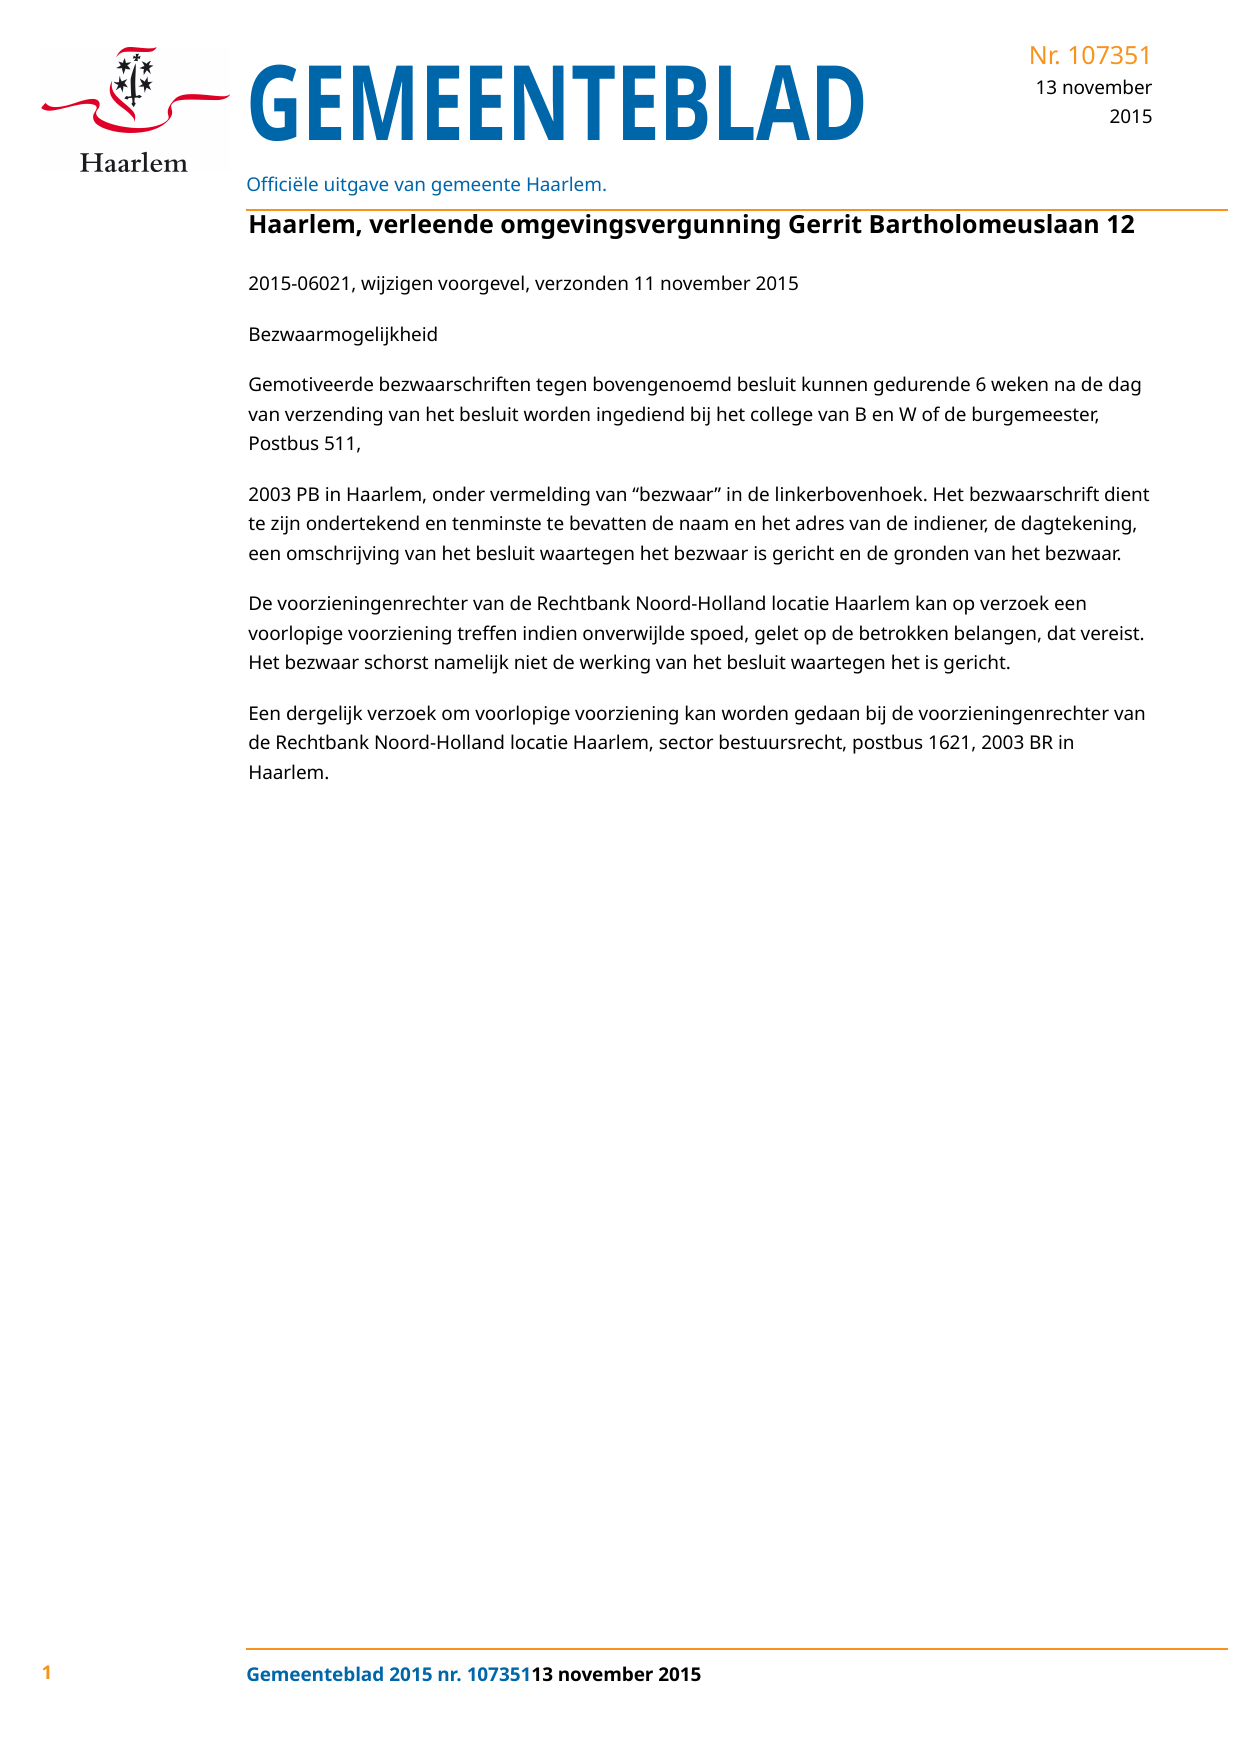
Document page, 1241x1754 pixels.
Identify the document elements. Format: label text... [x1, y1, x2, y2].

text De voorzieningenrechter van de Rechtbank Noord-Holland locatie Haarlem kan op verzoek een voorlopige voorziening treffen indien onverwijlde spoed, gelet op de betrokken belangen, dat vereist. Het bezwaar schorst namelijk niet de werking van het besluit waartegen het is gericht. [248, 590, 1152, 675]
text Een dergelijk verzoek om voorlopige voorziening kan worden gedaan bij de voorzieningenrechter van de Rechtbank Noord-Holland locatie Haarlem, sector bestuursrecht, postbus 1621, 2003 BR in Haarlem. [248, 700, 1152, 785]
text Haarlem, verleende omgevingsvergunning Gerrit Bartholomeuslaan 12 [248, 211, 1152, 241]
text 2015-06021, wijzigen voorgevel, verzonden 11 november 2015 [248, 270, 1152, 296]
text Gemotiveerde bezwaarschriften tegen bovengenoemd besluit kunnen gedurende 6 weken na de dag van verzending van het besluit worden ingediend bij het college van B en W of de burgemeester, Postbus 511, [248, 371, 1152, 456]
text 2003 PB in Haarlem, onder vermelding van “bezwaar” in de linkerbovenhoek. Het bezwaarschrift dient te zijn ondertekend en tenminste te bevatten de naam en het adres van de indiener, de dagtekening, een omschrijving van het besluit waartegen het bezwaar is gericht en de gronden van het bezwaar. [248, 481, 1152, 566]
text Bezwaarmogelijkheid [248, 321, 1152, 346]
picture [41, 47, 231, 172]
